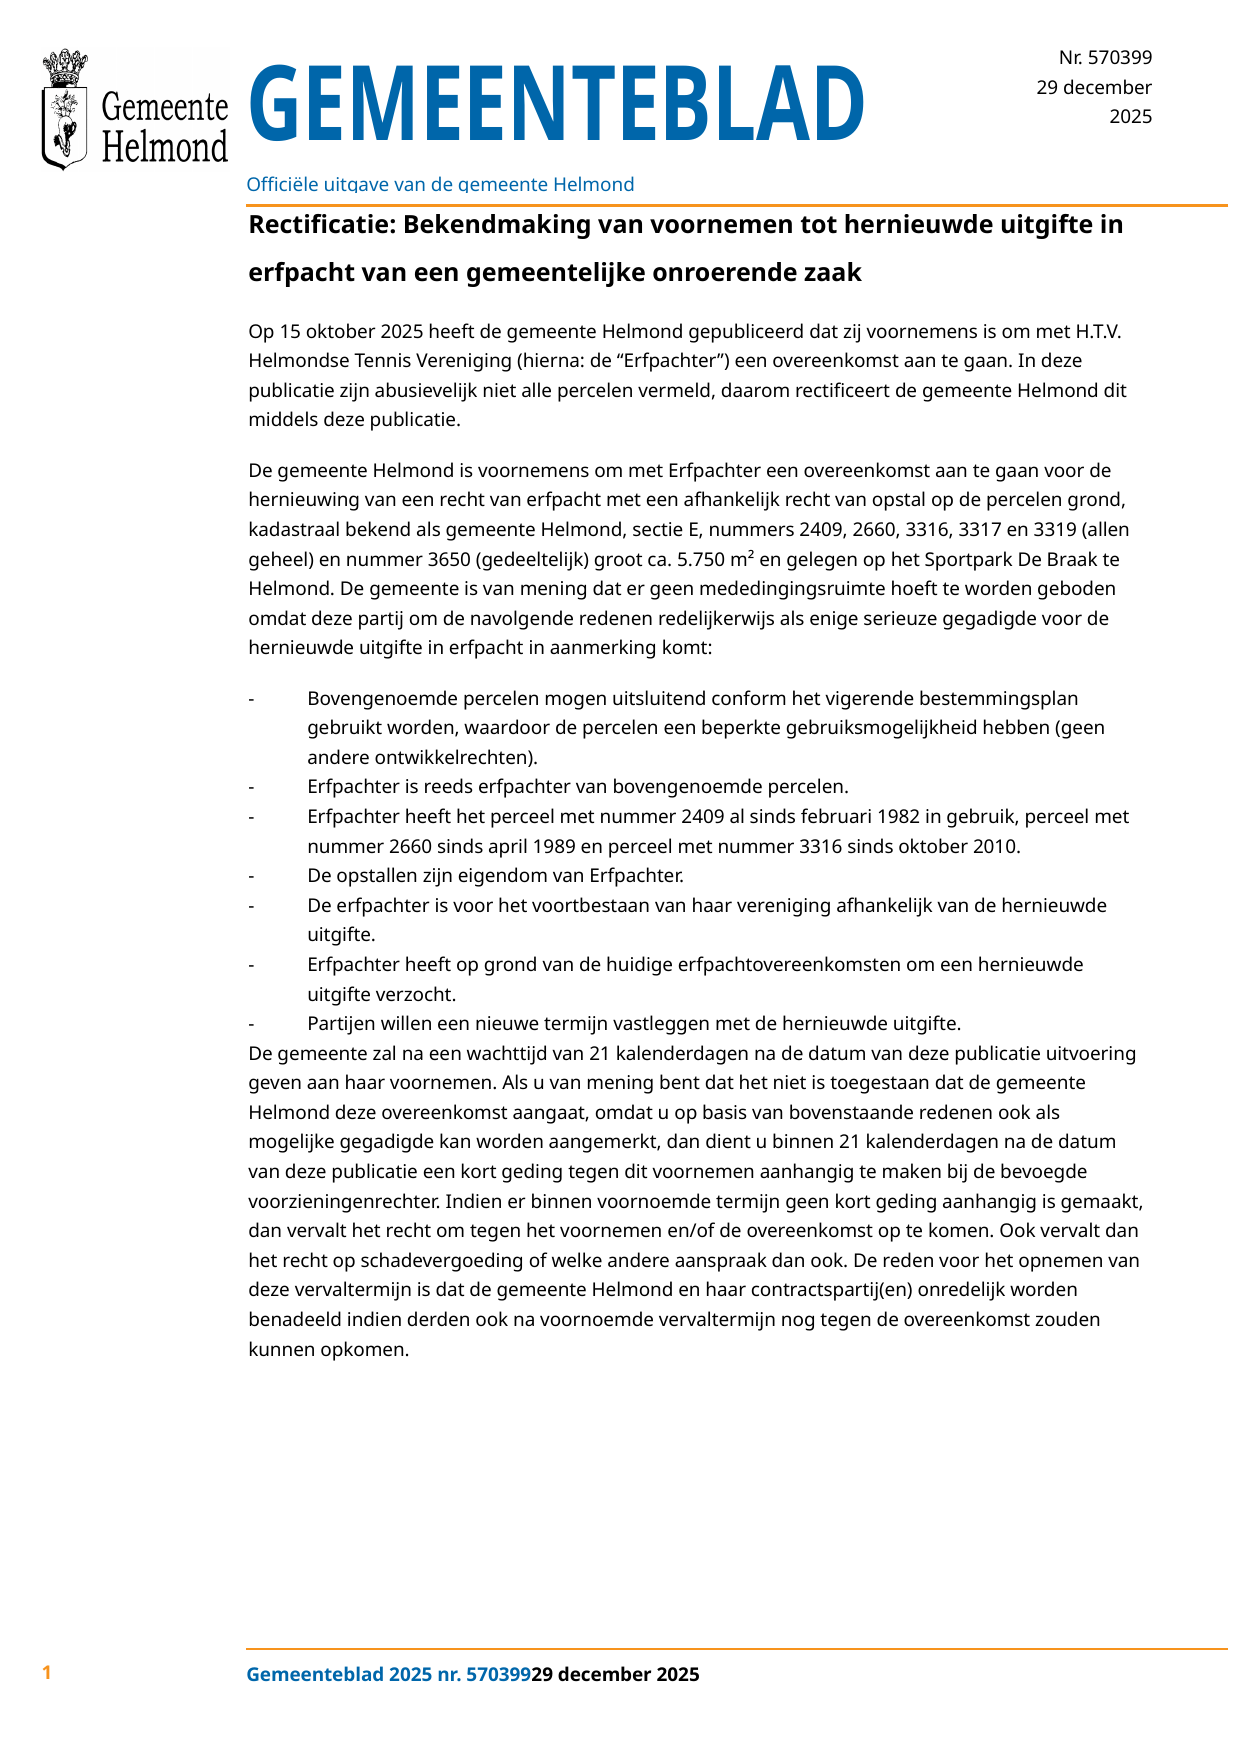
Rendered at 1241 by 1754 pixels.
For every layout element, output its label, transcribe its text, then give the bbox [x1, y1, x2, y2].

text De gemeente Helmond is voornemens om met Erfpachter een overeenkomst aan te gaan voor de hernieuwing van een recht van erfpacht met een afhankelijk recht van opstal op de percelen grond, kadastraal bekend als gemeente Helmond, sectie E, nummers 2409, 2660, 3316, 3317 en 3319 (allen geheel) en nummer 3650 (gedeeltelijk) groot ca. 5.750 m² en gelegen op het Sportpark De Braak te Helmond. De gemeente is van mening dat er geen mededingingsruimte hoeft te worden geboden omdat deze partij om de navolgende redenen redelijkerwijs als enige serieuze gegadigde voor de hernieuwde uitgifte in erfpacht in aanmerking komt: [248, 457, 1152, 660]
text Rectificatie: Bekendmaking van voornemen tot hernieuwde uitgifte in erfpacht van een gemeentelijke onroerende zaak [248, 207, 1152, 288]
text De gemeente zal na een wachttijd van 21 kalenderdagen na de datum van deze publicatie uitvoering geven aan haar voornemen. Als u van mening bent dat het niet is toegestaan dat de gemeente Helmond deze overeenkomst aangaat, omdat u op basis van bovenstaande redenen ook als mogelijke gegadigde kan worden aangemerkt, dan dient u binnen 21 kalenderdagen na de datum van deze publicatie een kort geding tegen dit voornemen aanhangig te maken bij de bevoegde voorzieningenrechter. Indien er binnen voornoemde termijn geen kort geding aanhangig is gemaakt, dan vervalt het recht om tegen het voornemen en/of de overeenkomst op te komen. Ook vervalt dan het recht op schadevergoeding of welke andere aanspraak dan ook. De reden voor het opnemen van deze vervaltermijn is dat de gemeente Helmond en haar contractspartij(en) onredelijk worden benadeeld indien derden ook na voornoemde vervaltermijn nog tegen de overeenkomst zouden kunnen opkomen. [248, 1040, 1152, 1362]
list Partijen willen een nieuwe termijn vastleggen met de hernieuwde uitgifte. [248, 1010, 1152, 1036]
text Op 15 oktober 2025 heeft de gemeente Helmond gepubliceerd dat zij voornemens is om met H.T.V. Helmondse Tennis Vereniging (hierna: de “Erfpachter”) een overeenkomst aan te gaan. In deze publicatie zijn abusievelijk niet alle percelen vermeld, daarom rectificeert de gemeente Helmond dit middels deze publicatie. [248, 318, 1152, 432]
list De erfpachter is voor het voortbestaan van haar vereniging afhankelijk van de hernieuwde uitgifte. [248, 892, 1152, 947]
list De opstallen zijn eigendom van Erfpachter. [248, 862, 1152, 888]
list Erfpachter heeft het perceel met nummer 2409 al sinds februari 1982 in gebruik, perceel met nummer 2660 sinds april 1989 en perceel met nummer 3316 sinds oktober 2010. [248, 803, 1152, 859]
picture [41, 47, 231, 172]
list Bovengenoemde percelen mogen uitsluitend conform het vigerende bestemmingsplan gebruikt worden, waardoor de percelen een beperkte gebruiksmogelijkheid hebben (geen andere ontwikkelrechten). [248, 685, 1152, 770]
list Erfpachter heeft op grond van de huidige erfpachtovereenkomsten om een hernieuwde uitgifte verzocht. [248, 951, 1152, 1007]
list Erfpachter is reeds erfpachter van bovengenoemde percelen. [248, 774, 1152, 799]
